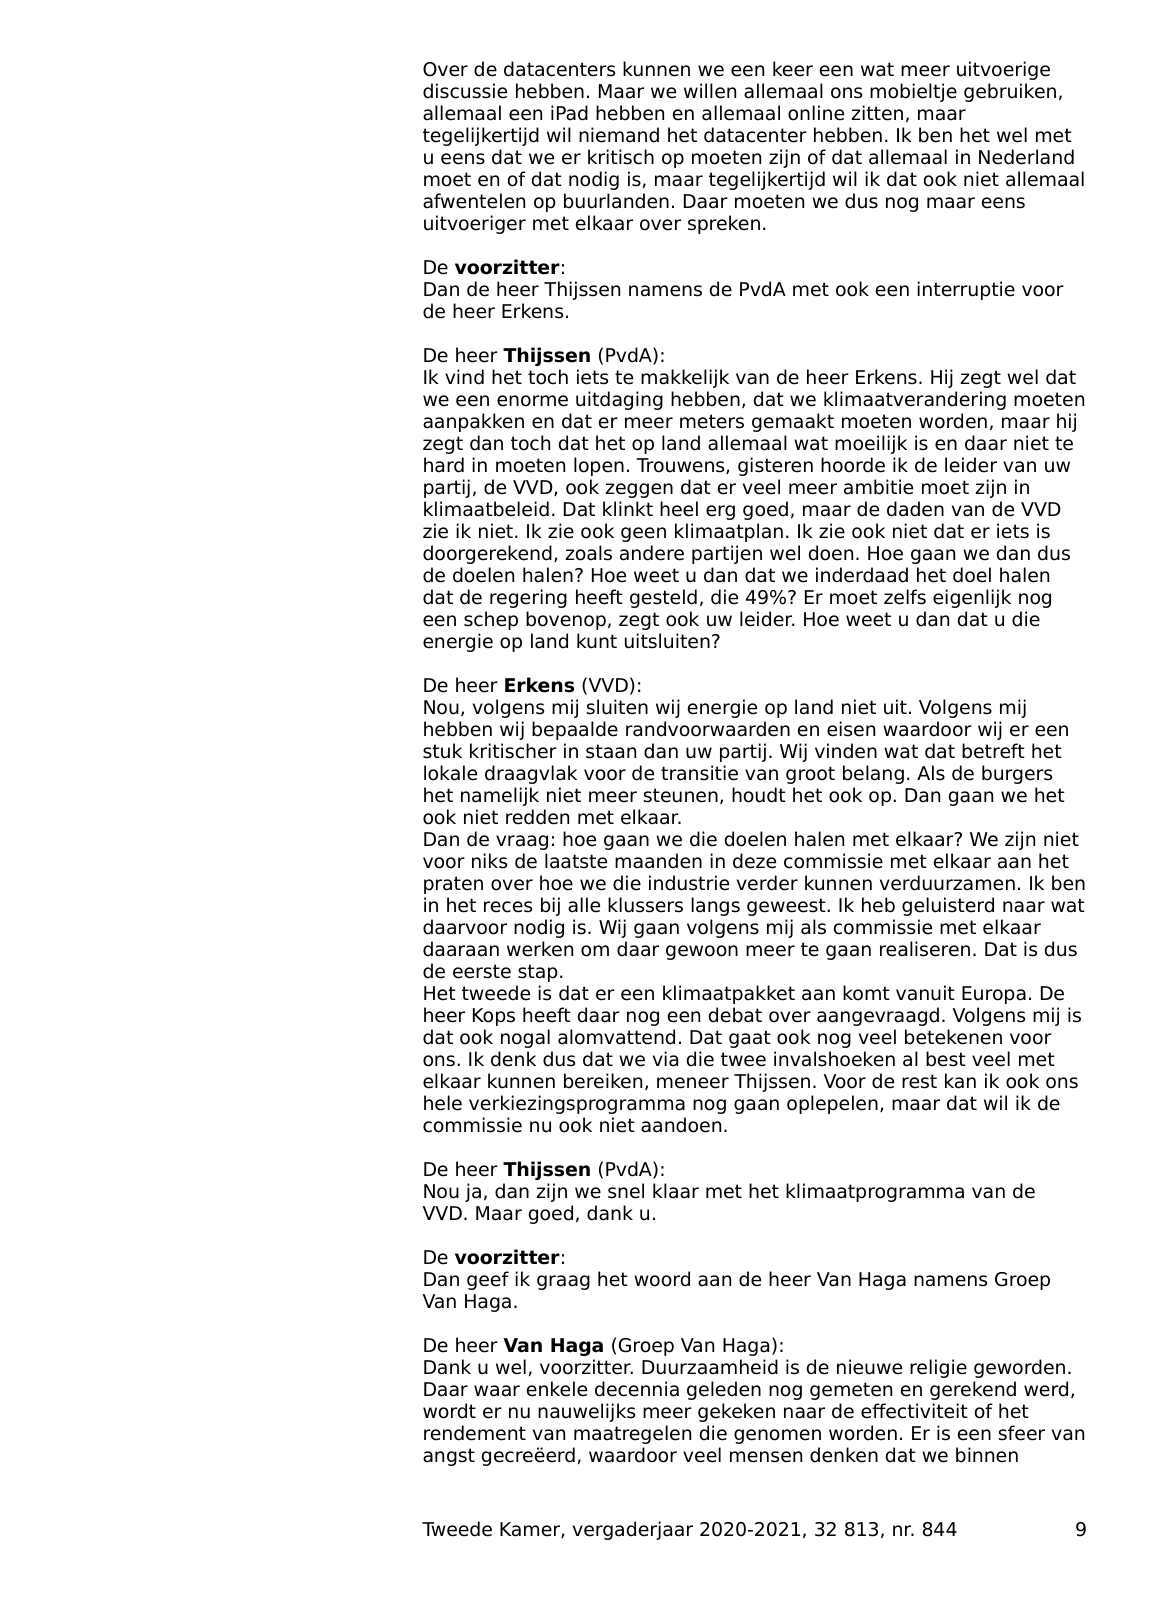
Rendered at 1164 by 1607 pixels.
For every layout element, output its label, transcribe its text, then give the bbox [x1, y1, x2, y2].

text De heer Thijssen (PvdA): [422, 345, 1087, 367]
text De voorzitter: [422, 1247, 1087, 1269]
text De heer Van Haga (Groep Van Haga): [422, 1335, 1087, 1357]
text Dan de vraag: hoe gaan we die doelen halen met elkaar? We zijn niet voor niks de laatste maanden in deze commissie met elkaar aan het praten over hoe we die industrie verder kunnen verduurzamen. Ik ben in het reces bij alle klussers langs geweest. Ik heb geluisterd naar wat daarvoor nodig is. Wij gaan volgens mij als commissie met elkaar daaraan werken om daar gewoon meer te gaan realiseren. Dat is dus de eerste stap. [422, 829, 1087, 983]
text Dan geef ik graag het woord aan de heer Van Haga namens Groep Van Haga. [422, 1269, 1087, 1313]
text De voorzitter: [422, 257, 1087, 279]
text De heer Erkens (VVD): [422, 675, 1087, 697]
text Dan de heer Thijssen namens de PvdA met ook een interruptie voor de heer Erkens. [422, 279, 1087, 323]
text Ik vind het toch iets te makkelijk van de heer Erkens. Hij zegt wel dat we een enorme uitdaging hebben, dat we klimaatverandering moeten aanpakken en dat er meer meters gemaakt moeten worden, maar hij zegt dan toch dat het op land allemaal wat moeilijk is en daar niet te hard in moeten lopen. Trouwens, gisteren hoorde ik de leider van uw partij, de VVD, ook zeggen dat er veel meer ambitie moet zijn in klimaatbeleid. Dat klinkt heel erg goed, maar de daden van de VVD zie ik niet. Ik zie ook geen klimaatplan. Ik zie ook niet dat er iets is doorgerekend, zoals andere partijen wel doen. Hoe gaan we dan dus de doelen halen? Hoe weet u dan dat we inderdaad het doel halen dat de regering heeft gesteld, die 49%? Er moet zelfs eigenlijk nog een schep bovenop, zegt ook uw leider. Hoe weet u dan dat u die energie op land kunt uitsluiten? [422, 367, 1087, 653]
text De heer Thijssen (PvdA): [422, 1159, 1087, 1181]
text Nou, volgens mij sluiten wij energie op land niet uit. Volgens mij hebben wij bepaalde randvoorwaarden en eisen waardoor wij er een stuk kritischer in staan dan uw partij. Wij vinden wat dat betreft het lokale draagvlak voor de transitie van groot belang. Als de burgers het namelijk niet meer steunen, houdt het ook op. Dan gaan we het ook niet redden met elkaar. [422, 697, 1087, 829]
text Het tweede is dat er een klimaatpakket aan komt vanuit Europa. De heer Kops heeft daar nog een debat over aangevraagd. Volgens mij is dat ook nogal alomvattend. Dat gaat ook nog veel betekenen voor ons. Ik denk dus dat we via die twee invalshoeken al best veel met elkaar kunnen bereiken, meneer Thijssen. Voor de rest kan ik ook ons hele verkiezingsprogramma nog gaan oplepelen, maar dat wil ik de commissie nu ook niet aandoen. [422, 983, 1087, 1137]
text Dank u wel, voorzitter. Duurzaamheid is de nieuwe religie geworden. Daar waar enkele decennia geleden nog gemeten en gerekend werd, wordt er nu nauwelijks meer gekeken naar de effectiviteit of het rendement van maatregelen die genomen worden. Er is een sfeer van angst gecreëerd, waardoor veel mensen denken dat we binnen [422, 1357, 1087, 1467]
text Over de datacenters kunnen we een keer een wat meer uitvoerige discussie hebben. Maar we willen allemaal ons mobieltje gebruiken, allemaal een iPad hebben en allemaal online zitten, maar tegelijkertijd wil niemand het datacenter hebben. Ik ben het wel met u eens dat we er kritisch op moeten zijn of dat allemaal in Nederland moet en of dat nodig is, maar tegelijkertijd wil ik dat ook niet allemaal afwentelen op buurlanden. Daar moeten we dus nog maar eens uitvoeriger met elkaar over spreken. [422, 59, 1087, 235]
text Nou ja, dan zijn we snel klaar met het klimaatprogramma van de VVD. Maar goed, dank u. [422, 1181, 1087, 1225]
